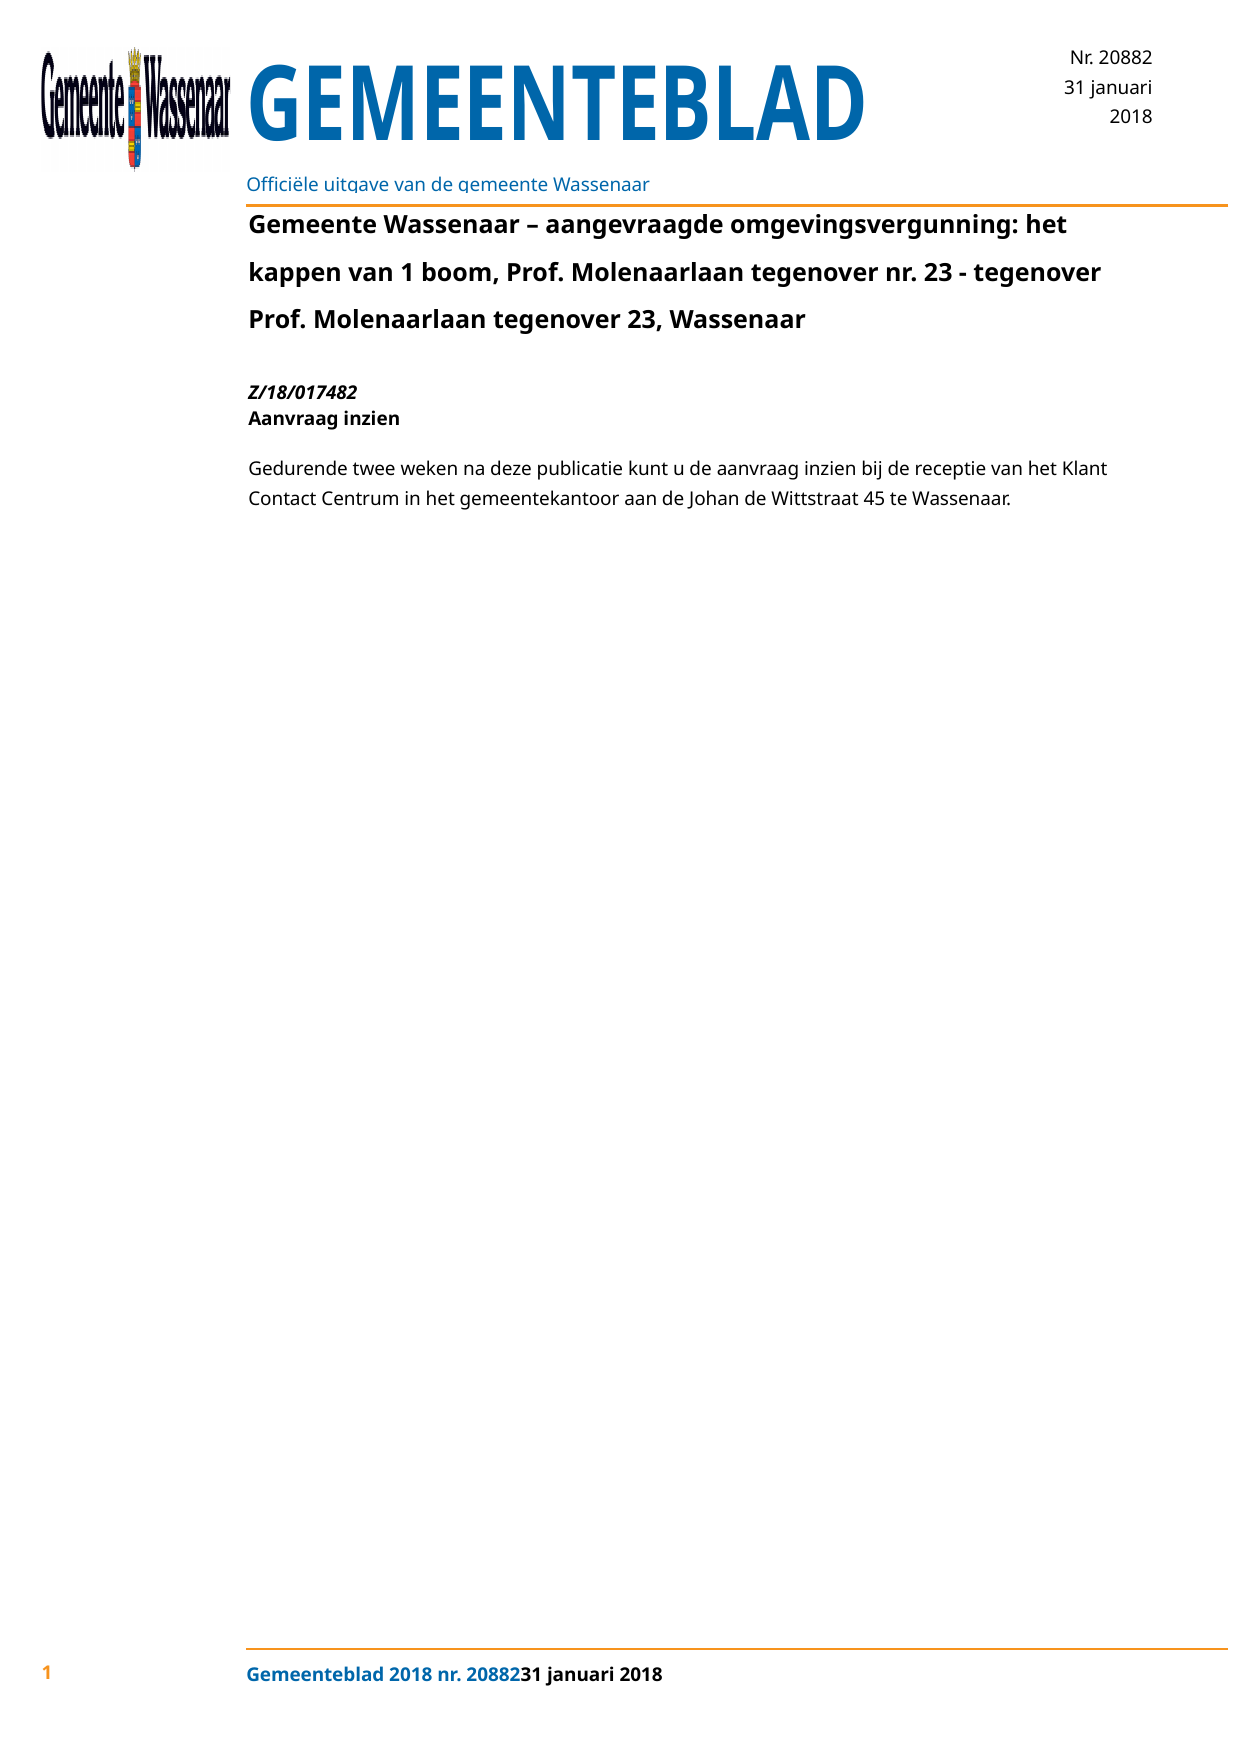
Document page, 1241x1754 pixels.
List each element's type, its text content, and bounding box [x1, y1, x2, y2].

picture [41, 47, 231, 172]
text Gedurende twee weken na deze publicatie kunt u de aanvraag inzien bij de receptie van het Klant Contact Centrum in het gemeentekantoor aan de Johan de Wittstraat 45 te Wassenaar. [248, 455, 1152, 511]
text Gemeente Wassenaar – aangevraagde omgevingsvergunning: het kappen van 1 boom, Prof. Molenaarlaan tegenover nr. 23 - tegenover Prof. Molenaarlaan tegenover 23, Wassenaar [248, 207, 1152, 336]
text Z/18/017482 [248, 379, 1152, 405]
text Aanvraag inzien [248, 405, 1152, 431]
